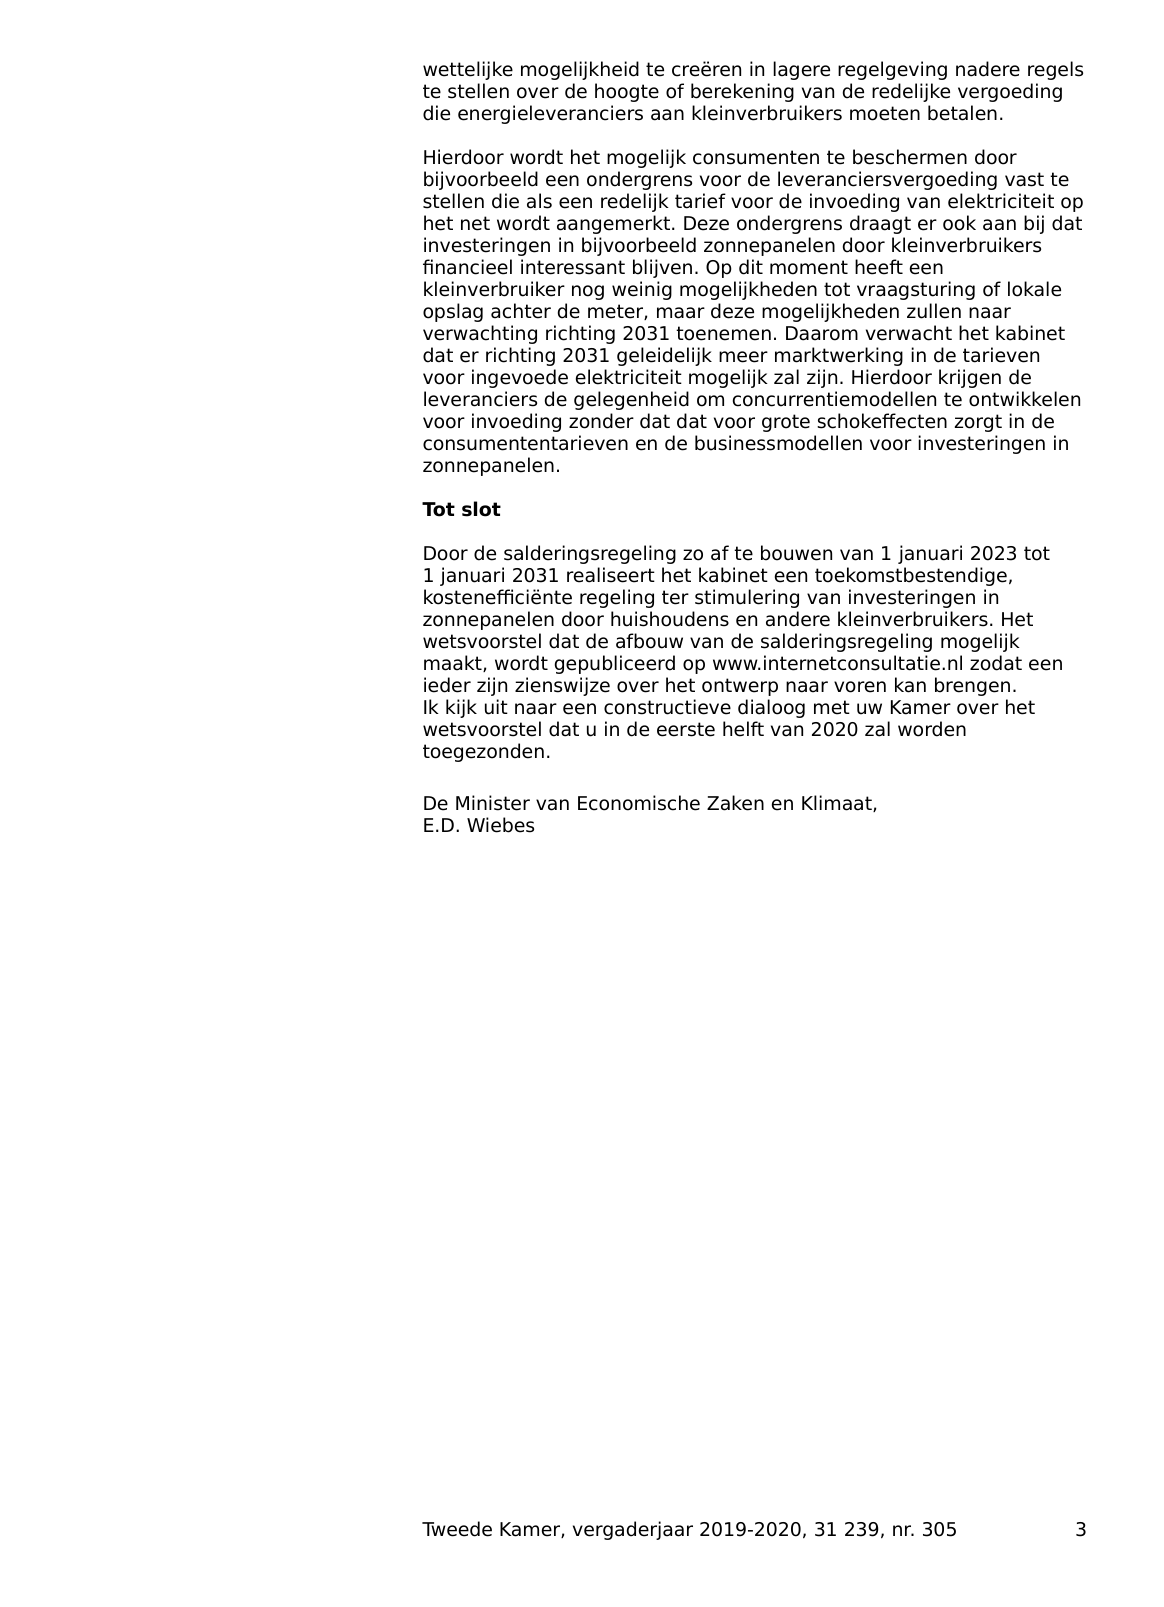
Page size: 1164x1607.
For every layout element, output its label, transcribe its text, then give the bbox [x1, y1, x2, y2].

text wettelijke mogelijkheid te creëren in lagere regelgeving nadere regels te stellen over de hoogte of berekening van de redelijke vergoeding die energieleveranciers aan kleinverbruikers moeten betalen. [422, 59, 1087, 125]
text Ik kijk uit naar een constructieve dialoog met uw Kamer over het wetsvoorstel dat u in de eerste helft van 2020 zal worden toegezonden. [422, 697, 1087, 763]
text Door de salderingsregeling zo af te bouwen van 1 januari 2023 tot 1 januari 2031 realiseert het kabinet een toekomstbestendige, kostenefficiënte regeling ter stimulering van investeringen in zonnepanelen door huishoudens en andere kleinverbruikers. Het wetsvoorstel dat de afbouw van de salderingsregeling mogelijk maakt, wordt gepubliceerd op www.internetconsultatie.nl zodat een ieder zijn zienswijze over het ontwerp naar voren kan brengen. [422, 543, 1087, 697]
subtitle Tot slot [422, 499, 1087, 521]
text De Minister van Economische Zaken en Klimaat, E.D. Wiebes [422, 793, 1087, 837]
text Hierdoor wordt het mogelijk consumenten te beschermen door bijvoorbeeld een ondergrens voor de leveranciersvergoeding vast te stellen die als een redelijk tarief voor de invoeding van elektriciteit op het net wordt aangemerkt. Deze ondergrens draagt er ook aan bij dat investeringen in bijvoorbeeld zonnepanelen door kleinverbruikers financieel interessant blijven. Op dit moment heeft een kleinverbruiker nog weinig mogelijkheden tot vraagsturing of lokale opslag achter de meter, maar deze mogelijkheden zullen naar verwachting richting 2031 toenemen. Daarom verwacht het kabinet dat er richting 2031 geleidelijk meer marktwerking in de tarieven voor ingevoede elektriciteit mogelijk zal zijn. Hierdoor krijgen de leveranciers de gelegenheid om concurrentiemodellen te ontwikkelen voor invoeding zonder dat dat voor grote schokeffecten zorgt in de consumententarieven en de businessmodellen voor investeringen in zonnepanelen. [422, 147, 1087, 477]
